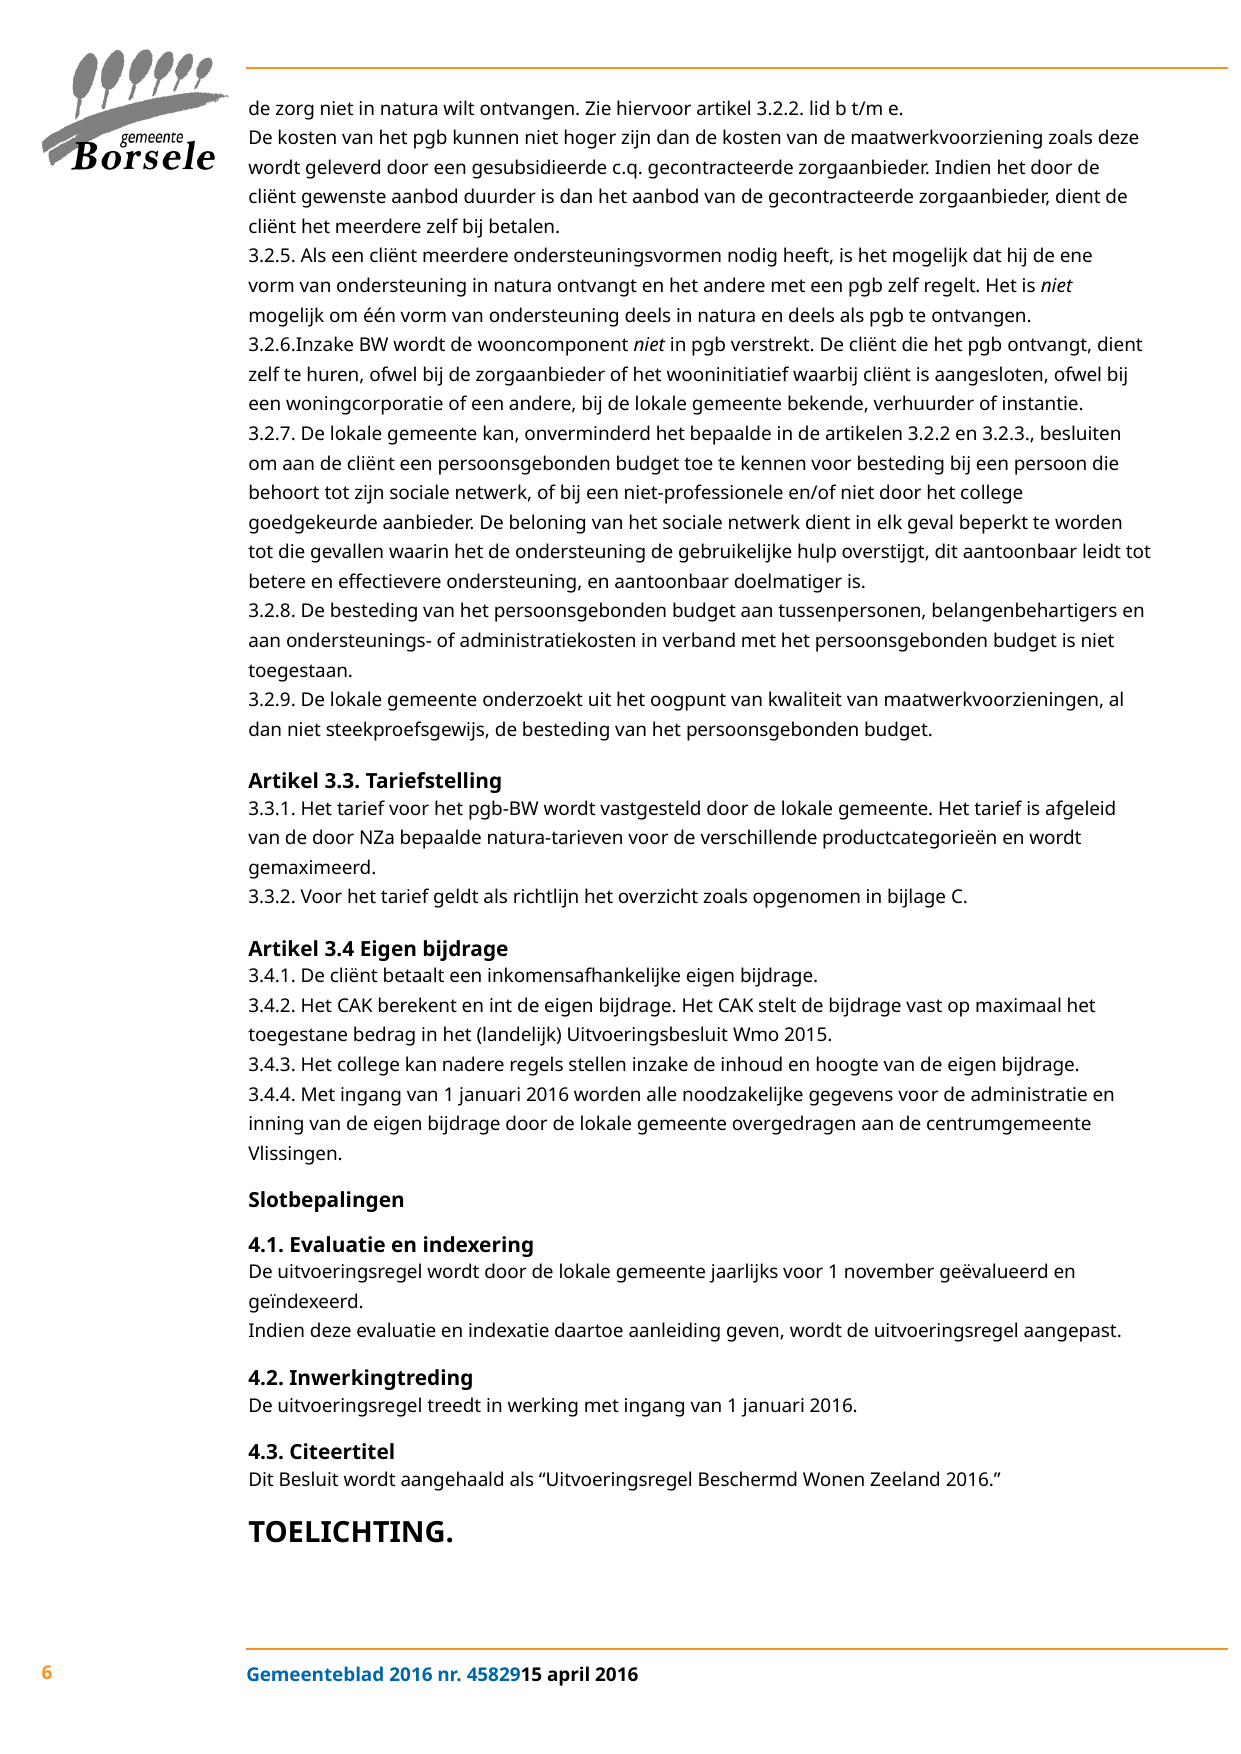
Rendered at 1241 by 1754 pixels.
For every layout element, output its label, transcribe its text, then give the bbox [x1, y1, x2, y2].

text De kosten van het pgb kunnen niet hoger zijn dan de kosten van de maatwerkvoorziening zoals deze wordt geleverd door een gesubsidieerde c.q. gecontracteerde zorgaanbieder. Indien het door de cliënt gewenste aanbod duurder is dan het aanbod van de gecontracteerde zorgaanbieder, dient de cliënt het meerdere zelf bij betalen. [248, 124, 1152, 239]
text 4.3. Citeertitel [248, 1437, 1152, 1466]
text 4.2. Inwerkingtreding [248, 1363, 1152, 1392]
picture [41, 47, 231, 172]
text 3.2.5. Als een cliënt meerdere ondersteuningsvormen nodig heeft, is het mogelijk dat hij de ene [248, 243, 1152, 268]
text vorm van ondersteuning in natura ontvangt en het andere met een pgb zelf regelt. Het is niet mogelijk om één vorm van ondersteuning deels in natura en deels als pgb te ontvangen. [248, 272, 1152, 328]
text 3.2.6.Inzake BW wordt de wooncomponent niet in pgb verstrekt. De cliënt die het pgb ontvangt, dient zelf te huren, ofwel bij de zorgaanbieder of het wooninitiatief waarbij cliënt is aangesloten, ofwel bij een woningcorporatie of een andere, bij de lokale gemeente bekende, verhuurder of instantie. [248, 331, 1152, 416]
text Indien deze evaluatie en indexatie daartoe aanleiding geven, wordt de uitvoeringsregel aangepast. [248, 1318, 1152, 1343]
text 3.3.2. Voor het tarief geldt als richtlijn het overzicht zoals opgenomen in bijlage C. [248, 884, 1152, 909]
text 4.1. Evaluatie en indexering [248, 1230, 1152, 1258]
text 3.4.3. Het college kan nadere regels stellen inzake de inhoud en hoogte van de eigen bijdrage. [248, 1051, 1152, 1077]
text 3.4.2. Het CAK berekent en int de eigen bijdrage. Het CAK stelt de bijdrage vast op maximaal het toegestane bedrag in het (landelijk) Uitvoeringsbesluit Wmo 2015. [248, 992, 1152, 1047]
text 3.4.1. De cliënt betaalt een inkomensafhankelijke eigen bijdrage. [248, 962, 1152, 988]
text TOELICHTING. [248, 1511, 1152, 1551]
text Artikel 3.4 Eigen bijdrage [248, 934, 1152, 962]
text De uitvoeringsregel wordt door de lokale gemeente jaarlijks voor 1 november geëvalueerd en geïndexeerd. [248, 1258, 1152, 1314]
text 3.2.7. De lokale gemeente kan, onverminderd het bepaalde in de artikelen 3.2.2 en 3.2.3., besluiten om aan de cliënt een persoonsgebonden budget toe te kennen voor besteding bij een persoon die behoort tot zijn sociale netwerk, of bij een niet-professionele en/of niet door het college goedgekeurde aanbieder. De beloning van het sociale netwerk dient in elk geval beperkt te worden tot die gevallen waarin het de ondersteuning de gebruikelijke hulp overstijgt, dit aantoonbaar leidt tot betere en effectievere ondersteuning, en aantoonbaar doelmatiger is. [248, 420, 1152, 594]
text Artikel 3.3. Tariefstelling [248, 766, 1152, 795]
text de zorg niet in natura wilt ontvangen. Zie hiervoor artikel 3.2.2. lid b t/m e. [248, 95, 1152, 121]
text 3.4.4. Met ingang van 1 januari 2016 worden alle noodzakelijke gegevens voor de administratie en inning van de eigen bijdrage door de lokale gemeente overgedragen aan de centrumgemeente Vlissingen. [248, 1081, 1152, 1166]
text 3.3.1. Het tarief voor het pgb-BW wordt vastgesteld door de lokale gemeente. Het tarief is afgeleid van de door NZa bepaalde natura-tarieven voor de verschillende productcategorieën en wordt gemaximeerd. [248, 795, 1152, 880]
text 3.2.8. De besteding van het persoonsgebonden budget aan tussenpersonen, belangenbehartigers en aan ondersteunings- of administratiekosten in verband met het persoonsgebonden budget is niet toegestaan. [248, 598, 1152, 683]
text Slotbepalingen [248, 1186, 1152, 1214]
text 3.2.9. De lokale gemeente onderzoekt uit het oogpunt van kwaliteit van maatwerkvoorzieningen, al dan niet steekproefsgewijs, de besteding van het persoonsgebonden budget. [248, 686, 1152, 742]
text De uitvoeringsregel treedt in werking met ingang van 1 januari 2016. [248, 1392, 1152, 1417]
text Dit Besluit wordt aangehaald als “Uitvoeringsregel Beschermd Wonen Zeeland 2016.” [248, 1466, 1152, 1492]
